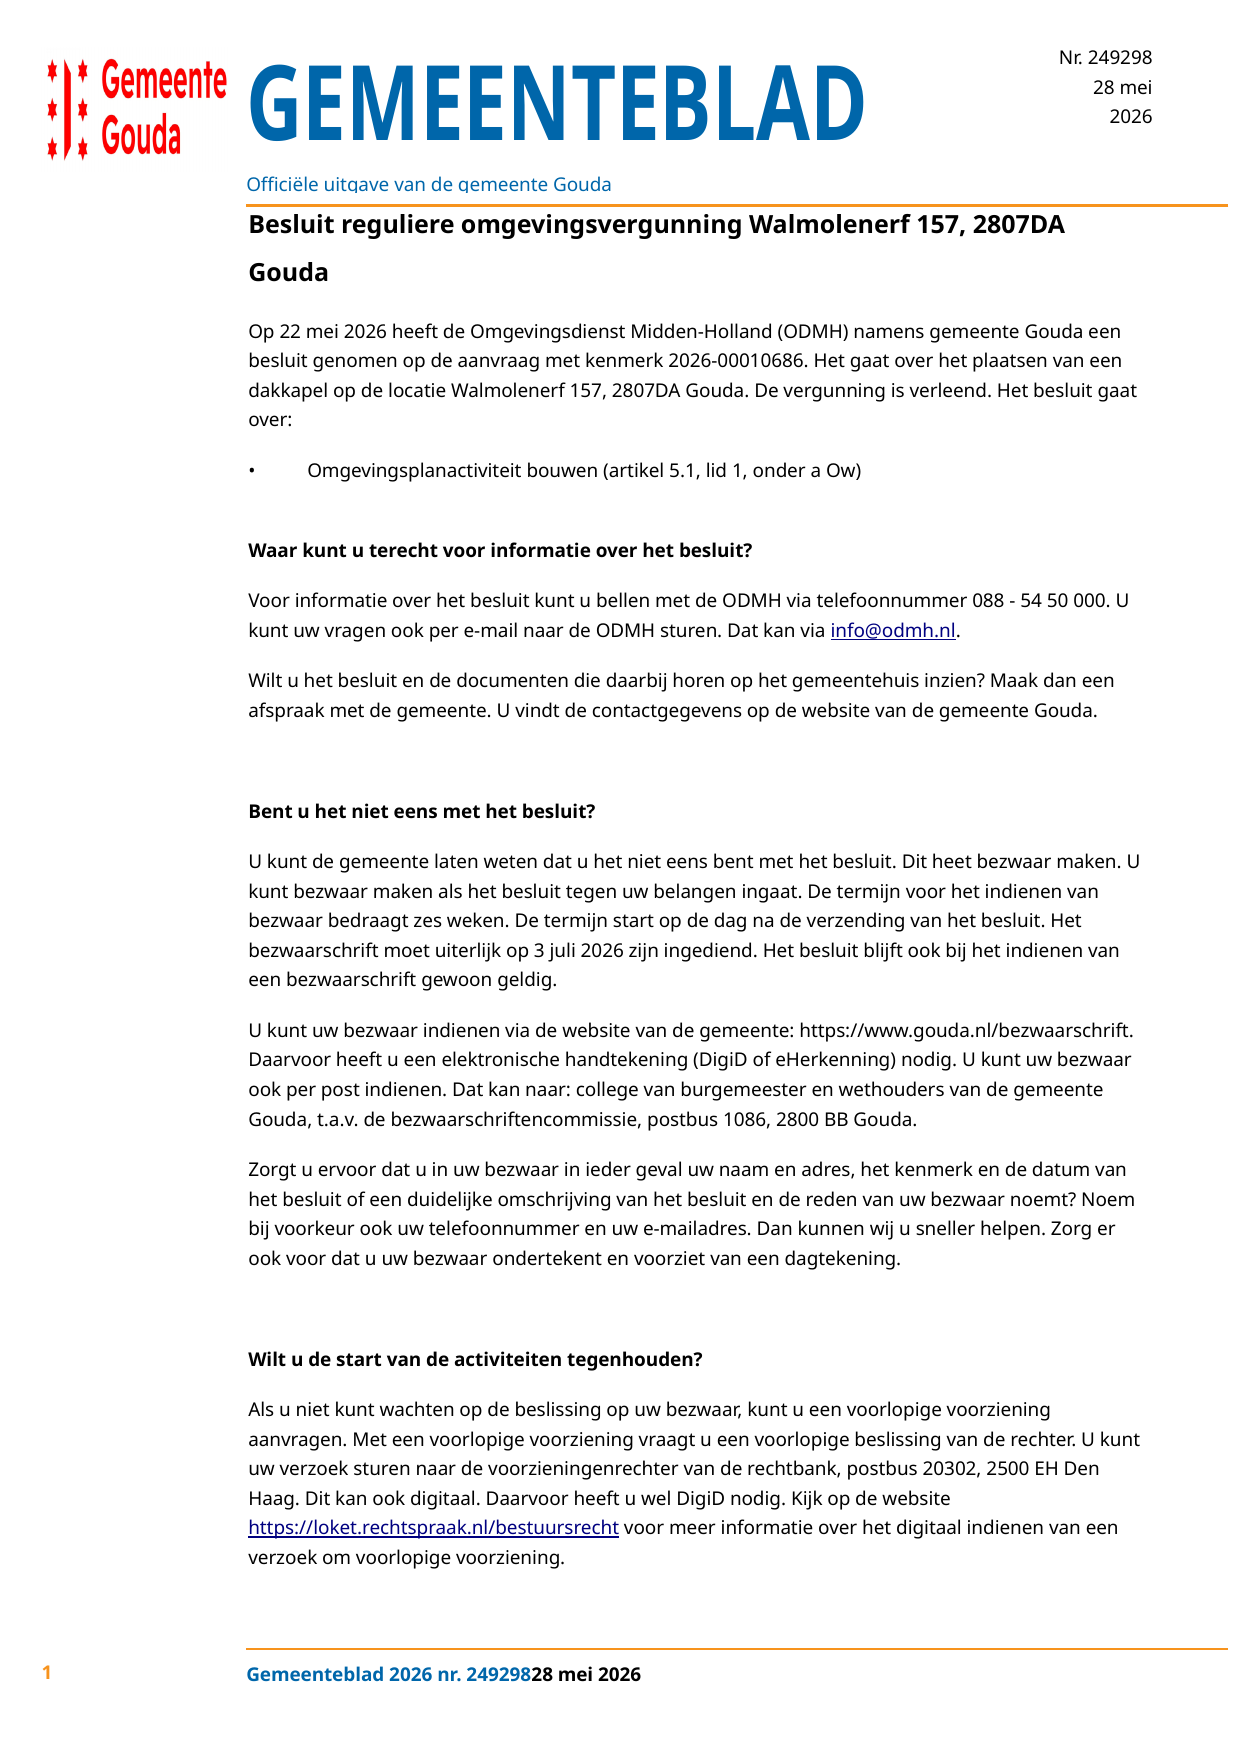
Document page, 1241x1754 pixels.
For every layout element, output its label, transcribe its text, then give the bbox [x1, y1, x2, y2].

text Wilt u de start van de activiteiten tegenhouden? [248, 1346, 1152, 1372]
text U kunt uw bezwaar indienen via de website van de gemeente: https://www.gouda.nl/bezwaarschrift. Daarvoor heeft u een elektronische handtekening (DigiD of eHerkenning) nodig. U kunt uw bezwaar ook per post indienen. Dat kan naar: college van burgemeester en wethouders van de gemeente Gouda, t.a.v. de bezwaarschriftencommissie, postbus 1086, 2800 BB Gouda. [248, 1017, 1152, 1132]
text Bent u het niet eens met het besluit? [248, 798, 1152, 824]
text Waar kunt u terecht voor informatie over het besluit? [248, 537, 1152, 563]
text Als u niet kunt wachten op de beslissing op uw bezwaar, kunt u een voorlopige voorziening aanvragen. Met een voorlopige voorziening vraagt u een voorlopige beslissing van de rechter. U kunt uw verzoek sturen naar de voorzieningenrechter van de rechtbank, postbus 20302, 2500 EH Den Haag. Dit kan ook digitaal. Daarvoor heeft u wel DigiD nodig. Kijk op de website https://loket.rechtspraak.nl/bestuursrecht voor meer informatie over het digitaal indienen van een verzoek om voorlopige voorziening. [248, 1396, 1152, 1570]
text Besluit reguliere omgevingsvergunning Walmolenerf 157, 2807DA Gouda [248, 207, 1152, 288]
text Zorgt u ervoor dat u in uw bezwaar in ieder geval uw naam en adres, het kenmerk en de datum van het besluit of een duidelijke omschrijving van het besluit en de reden van uw bezwaar noemt? Noem bij voorkeur ook uw telefoonnummer en uw e-mailadres. Dan kunnen wij u sneller helpen. Zorg er ook voor dat u uw bezwaar ondertekent en voorziet van een dagtekening. [248, 1156, 1152, 1271]
picture [41, 47, 231, 172]
list Omgevingsplanactiviteit bouwen (artikel 5.1, lid 1, onder a Ow) [248, 457, 1152, 483]
text Voor informatie over het besluit kunt u bellen met de ODMH via telefoonnummer 088 - 54 50 000. U kunt uw vragen ook per e-mail naar de ODMH sturen. Dat kan via info@odmh.nl. [248, 587, 1152, 643]
text U kunt de gemeente laten weten dat u het niet eens bent met het besluit. Dit heet bezwaar maken. U kunt bezwaar maken als het besluit tegen uw belangen ingaat. De termijn voor het indienen van bezwaar bedraagt zes weken. De termijn start op de dag na de verzending van het besluit. Het bezwaarschrift moet uiterlijk op 3 juli 2026 zijn ingediend. Het besluit blijft ook bij het indienen van een bezwaarschrift gewoon geldig. [248, 848, 1152, 992]
text Op 22 mei 2026 heeft de Omgevingsdienst Midden-Holland (ODMH) namens gemeente Gouda een besluit genomen op de aanvraag met kenmerk 2026-00010686. Het gaat over het plaatsen van een dakkapel op de locatie Walmolenerf 157, 2807DA Gouda. De vergunning is verleend. Het besluit gaat over: [248, 318, 1152, 432]
text Wilt u het besluit en de documenten die daarbij horen op het gemeentehuis inzien? Maak dan een afspraak met de gemeente. U vindt de contactgegevens op de website van de gemeente Gouda. [248, 667, 1152, 723]
